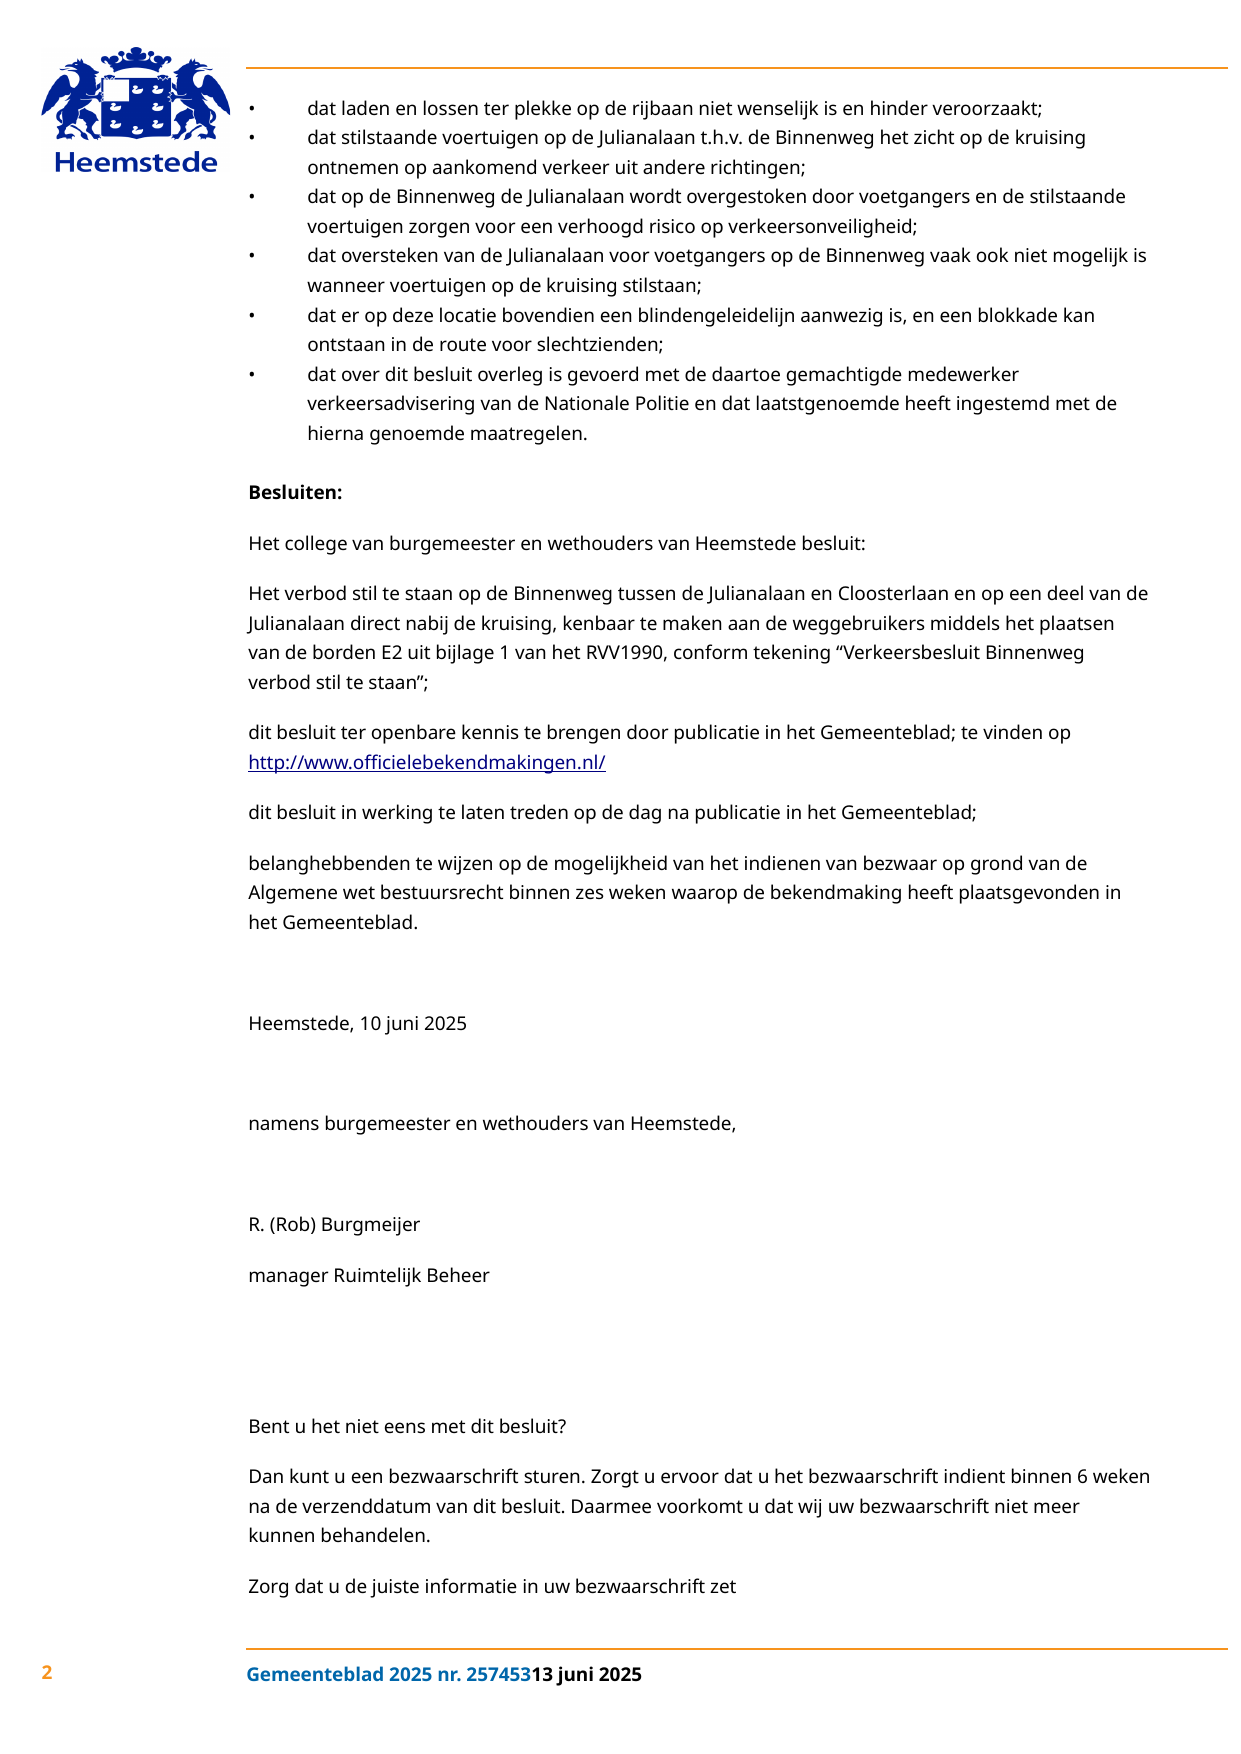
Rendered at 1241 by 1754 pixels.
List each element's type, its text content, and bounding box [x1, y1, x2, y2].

text Heemstede, 10 juni 2025 [248, 1010, 1152, 1036]
text dit besluit ter openbare kennis te brengen door publicatie in het Gemeenteblad; te vinden op http://www.officielebekendmakingen.nl/ [248, 719, 1152, 775]
list dat op de Binnenweg de Julianalaan wordt overgestoken door voetgangers en de stilstaande voertuigen zorgen voor een verhoogd risico op verkeersonveiligheid; [248, 183, 1152, 239]
text manager Ruimtelijk Beheer [248, 1262, 1152, 1288]
text Besluiten: [248, 479, 1152, 505]
list dat oversteken van de Julianalaan voor voetgangers op de Binnenweg vaak ook niet mogelijk is wanneer voertuigen op de kruising stilstaan; [248, 243, 1152, 298]
text R. (Rob) Burgmeijer [248, 1211, 1152, 1237]
text Bent u het niet eens met dit besluit? [248, 1413, 1152, 1439]
text belanghebbenden te wijzen op de mogelijkheid van het indienen van bezwaar op grond van de Algemene wet bestuursrecht binnen zes weken waarop de bekendmaking heeft plaatsgevonden in het Gemeenteblad. [248, 850, 1152, 935]
picture [41, 47, 231, 172]
text dit besluit in werking te laten treden op de dag na publicatie in het Gemeenteblad; [248, 799, 1152, 825]
text Dan kunt u een bezwaarschrift sturen. Zorgt u ervoor dat u het bezwaarschrift indient binnen 6 weken na de verzenddatum van dit besluit. Daarmee voorkomt u dat wij uw bezwaarschrift niet meer kunnen behandelen. [248, 1463, 1152, 1548]
list dat er op deze locatie bovendien een blindengeleidelijn aanwezig is, en een blokkade kan ontstaan in de route voor slechtzienden; [248, 302, 1152, 357]
list dat over dit besluit overleg is gevoerd met de daartoe gemachtigde medewerker verkeersadvisering van de Nationale Politie en dat laatstgenoemde heeft ingestemd met de hierna genoemde maatregelen. [248, 361, 1152, 446]
text Zorg dat u de juiste informatie in uw bezwaarschrift zet [248, 1573, 1152, 1599]
list dat stilstaande voertuigen op de Julianalaan t.h.v. de Binnenweg het zicht op de kruising ontnemen op aankomend verkeer uit andere richtingen; [248, 124, 1152, 180]
text Het college van burgemeester en wethouders van Heemstede besluit: [248, 530, 1152, 556]
text Het verbod stil te staan op de Binnenweg tussen de Julianalaan en Cloosterlaan en op een deel van de Julianalaan direct nabij de kruising, kenbaar te maken aan de weggebruikers middels het plaatsen van de borden E2 uit bijlage 1 van het RVV1990, conform tekening “Verkeersbesluit Binnenweg verbod stil te staan”; [248, 580, 1152, 695]
text namens burgemeester en wethouders van Heemstede, [248, 1111, 1152, 1136]
list dat laden en lossen ter plekke op de rijbaan niet wenselijk is en hinder veroorzaakt; [248, 95, 1152, 121]
